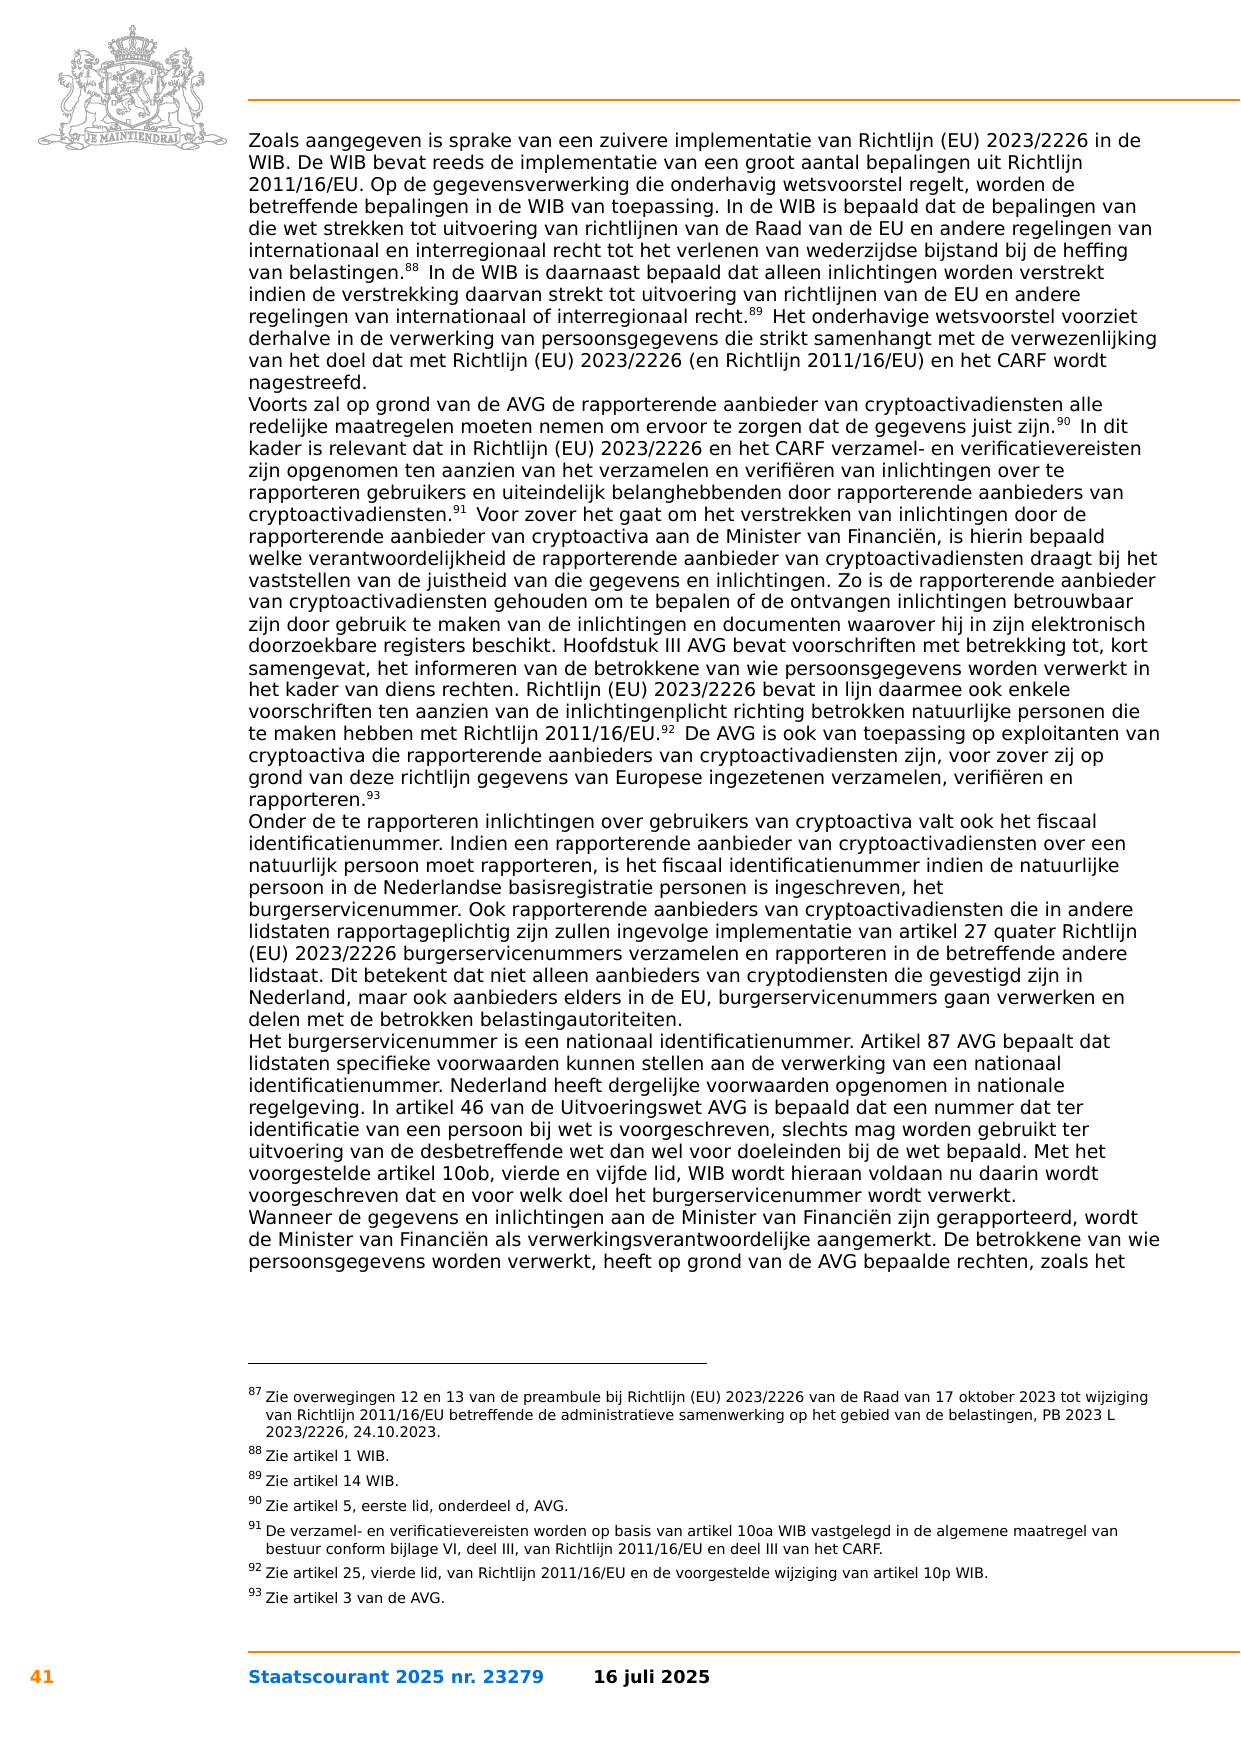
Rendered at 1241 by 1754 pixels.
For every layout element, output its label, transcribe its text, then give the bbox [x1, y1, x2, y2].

text Wanneer de gegevens en inlichtingen aan de Minister van Financiën zijn gerapporteerd, wordt de Minister van Financiën als verwerkingsverantwoordelijke aangemerkt. De betrokkene van wie persoonsgegevens worden verwerkt, heeft op grond van de AVG bepaalde rechten, zoals het [248, 1207, 1163, 1273]
text Zie artikel 14 WIB. [248, 1469, 1163, 1491]
text Onder de te rapporteren inlichtingen over gebruikers van cryptoactiva valt ook het fiscaal identificatienummer. Indien een rapporterende aanbieder van cryptoactivadiensten over een natuurlijk persoon moet rapporteren, is het fiscaal identificatienummer indien de natuurlijke persoon in de Nederlandse basisregistratie personen is ingeschreven, het burgerservicenummer. Ook rapporterende aanbieders van cryptoactivadiensten die in andere lidstaten rapportageplichtig zijn zullen ingevolge implementatie van artikel 27 quater Richtlijn (EU) 2023/2226 burgerservicenummers verzamelen en rapporteren in de betreffende andere lidstaat. Dit betekent dat niet alleen aanbieders van cryptodiensten die gevestigd zijn in Nederland, maar ook aanbieders elders in de EU, burgerservicenummers gaan verwerken en delen met de betrokken belastingautoriteiten. [248, 811, 1163, 1031]
text Zie artikel 3 van de AVG. [248, 1586, 1163, 1608]
text Zie overwegingen 12 en 13 van de preambule bij Richtlijn (EU) 2023/2226 van de Raad van 17 oktober 2023 tot wijziging van Richtlijn 2011/16/EU betreffende de administratieve samenwerking op het gebied van de belastingen, PB 2023 L 2023/2226, 24.10.2023. [248, 1385, 1163, 1441]
picture [38, 25, 227, 150]
text Zie artikel 25, vierde lid, van Richtlijn 2011/16/EU en de voorgestelde wijziging van artikel 10p WIB. [248, 1561, 1163, 1583]
text Zoals aangegeven is sprake van een zuivere implementatie van Richtlijn (EU) 2023/2226 in de WIB. De WIB bevat reeds de implementatie van een groot aantal bepalingen uit Richtlijn 2011/16/EU. Op de gegevensverwerking die onderhavig wetsvoorstel regelt, worden de betreffende bepalingen in de WIB van toepassing. In de WIB is bepaald dat de bepalingen van die wet strekken tot uitvoering van richtlijnen van de Raad van de EU en andere regelingen van internationaal en interregionaal recht tot het verlenen van wederzijdse bijstand bij de heffing van belastingen. In de WIB is daarnaast bepaald dat alleen inlichtingen worden verstrekt indien de verstrekking daarvan strekt tot uitvoering van richtlijnen van de EU en andere regelingen van internationaal of interregionaal recht. Het onderhavige wetsvoorstel voorziet derhalve in de verwerking van persoonsgegevens die strikt samenhangt met de verwezenlijking van het doel dat met Richtlijn (EU) 2023/2226 (en Richtlijn 2011/16/EU) en het CARF wordt nagestreefd. [248, 130, 1163, 394]
text De verzamel- en verificatievereisten worden op basis van artikel 10oa WIB vastgelegd in de algemene maatregel van bestuur conform bijlage VI, deel III, van Richtlijn 2011/16/EU en deel III van het CARF. [248, 1519, 1163, 1558]
text Voorts zal op grond van de AVG de rapporterende aanbieder van cryptoactivadiensten alle redelijke maatregelen moeten nemen om ervoor te zorgen dat de gegevens juist zijn. In dit kader is relevant dat in Richtlijn (EU) 2023/2226 en het CARF verzamel- en verificatievereisten zijn opgenomen ten aanzien van het verzamelen en verifiëren van inlichtingen over te rapporteren gebruikers en uiteindelijk belanghebbenden door rapporterende aanbieders van cryptoactivadiensten. Voor zover het gaat om het verstrekken van inlichtingen door de rapporterende aanbieder van cryptoactiva aan de Minister van Financiën, is hierin bepaald welke verantwoordelijkheid de rapporterende aanbieder van cryptoactivadiensten draagt bij het vaststellen van de juistheid van die gegevens en inlichtingen. Zo is de rapporterende aanbieder van cryptoactivadiensten gehouden om te bepalen of de ontvangen inlichtingen betrouwbaar zijn door gebruik te maken van de inlichtingen en documenten waarover hij in zijn elektronisch doorzoekbare registers beschikt. Hoofdstuk III AVG bevat voorschriften met betrekking tot, kort samengevat, het informeren van de betrokkene van wie persoonsgegevens worden verwerkt in het kader van diens rechten. Richtlijn (EU) 2023/2226 bevat in lijn daarmee ook enkele voorschriften ten aanzien van de inlichtingenplicht richting betrokken natuurlijke personen die te maken hebben met Richtlijn 2011/16/EU. De AVG is ook van toepassing op exploitanten van cryptoactiva die rapporterende aanbieders van cryptoactivadiensten zijn, voor zover zij op grond van deze richtlijn gegevens van Europese ingezetenen verzamelen, verifiëren en rapporteren. [248, 394, 1163, 811]
text Het burgerservicenummer is een nationaal identificatienummer. Artikel 87 AVG bepaalt dat lidstaten specifieke voorwaarden kunnen stellen aan de verwerking van een nationaal identificatienummer. Nederland heeft dergelijke voorwaarden opgenomen in nationale regelgeving. In artikel 46 van de Uitvoeringswet AVG is bepaald dat een nummer dat ter identificatie van een persoon bij wet is voorgeschreven, slechts mag worden gebruikt ter uitvoering van de desbetreffende wet dan wel voor doeleinden bij de wet bepaald. Met het voorgestelde artikel 10ob, vierde en vijfde lid, WIB wordt hieraan voldaan nu daarin wordt voorgeschreven dat en voor welk doel het burgerservicenummer wordt verwerkt. [248, 1031, 1163, 1207]
text Zie artikel 1 WIB. [248, 1444, 1163, 1466]
text Zie artikel 5, eerste lid, onderdeel d, AVG. [248, 1494, 1163, 1516]
